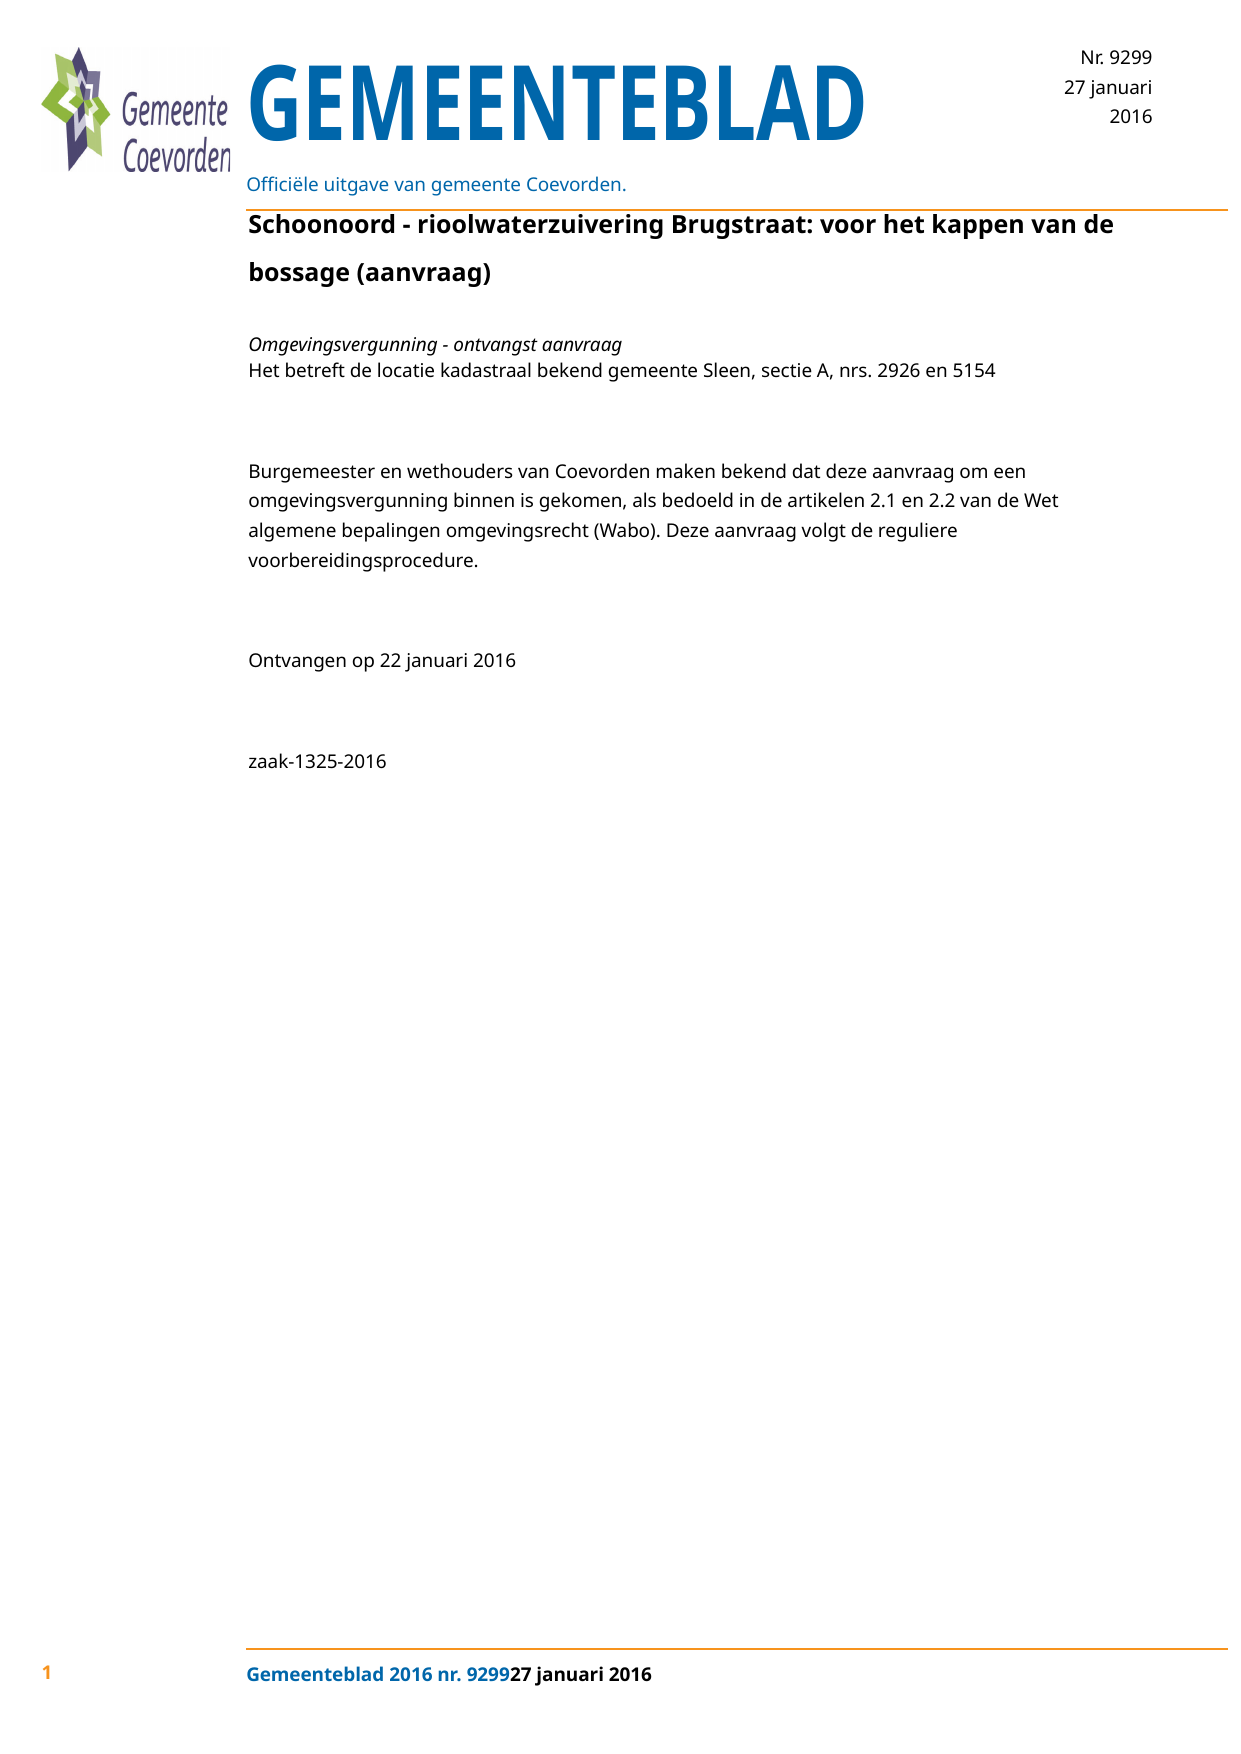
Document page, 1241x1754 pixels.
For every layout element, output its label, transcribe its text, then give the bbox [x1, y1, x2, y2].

picture [41, 47, 231, 172]
text Schoonoord - rioolwaterzuivering Brugstraat: voor het kappen van de bossage (aanvraag) [248, 211, 1152, 288]
text Ontvangen op 22 januari 2016 [248, 648, 1152, 673]
text Burgemeester en wethouders van Coevorden maken bekend dat deze aanvraag om een omgevingsvergunning binnen is gekomen, als bedoeld in de artikelen 2.1 en 2.2 van de Wet algemene bepalingen omgevingsrecht (Wabo). Deze aanvraag volgt de reguliere voorbereidingsprocedure. [248, 458, 1152, 572]
text Het betreft de locatie kadastraal bekend gemeente Sleen, sectie A, nrs. 2926 en 5154 [248, 357, 1152, 383]
text Omgevingsvergunning - ontvangst aanvraag [248, 331, 1152, 357]
text zaak-1325-2016 [248, 748, 1152, 774]
